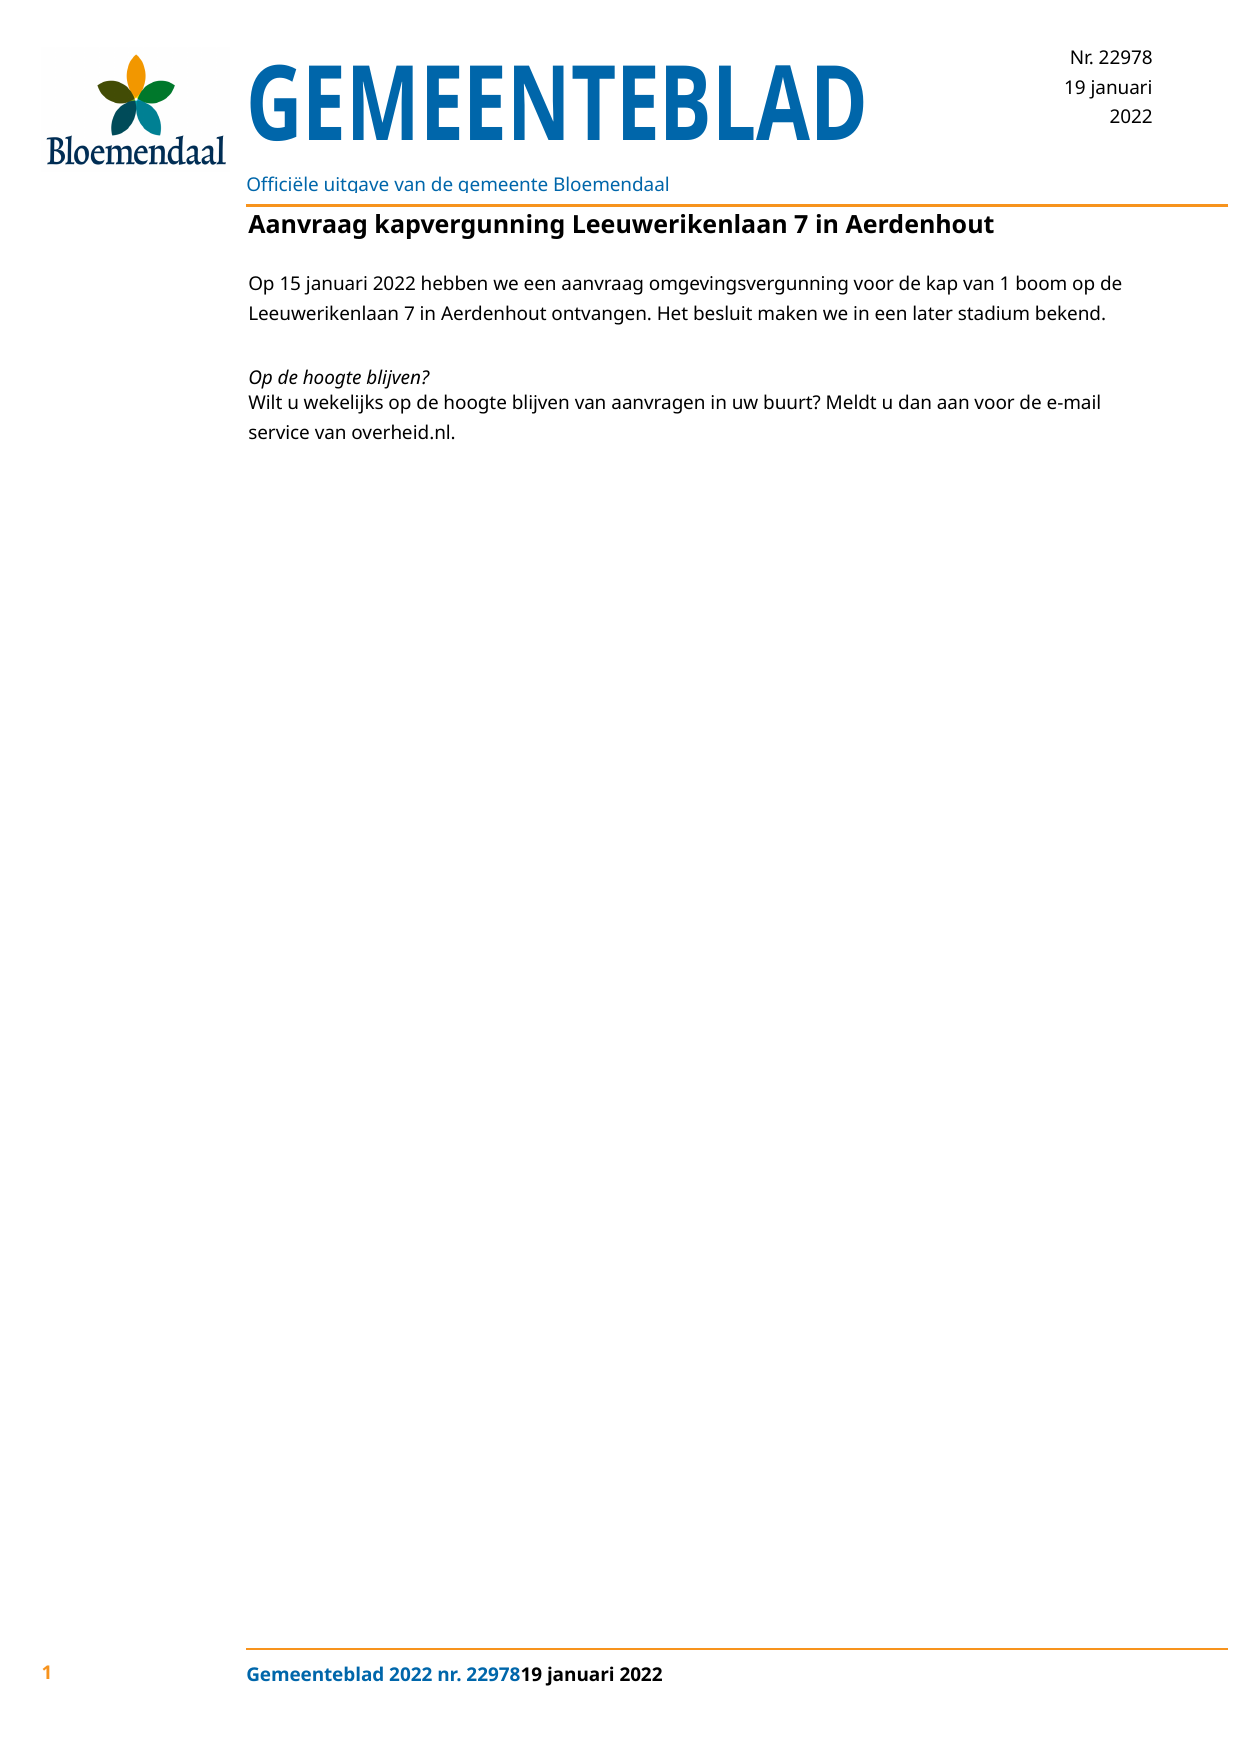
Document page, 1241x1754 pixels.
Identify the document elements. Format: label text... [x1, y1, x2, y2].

picture [41, 47, 231, 172]
text Wilt u wekelijks op de hoogte blijven van aanvragen in uw buurt? Meldt u dan aan voor de e-mail service van overheid.nl. [248, 389, 1152, 445]
text Op de hoogte blijven? [248, 364, 1152, 389]
text Op 15 januari 2022 hebben we een aanvraag omgevingsvergunning voor de kap van 1 boom op de Leeuwerikenlaan 7 in Aerdenhout ontvangen. Het besluit maken we in een later stadium bekend. [248, 270, 1152, 326]
text Aanvraag kapvergunning Leeuwerikenlaan 7 in Aerdenhout [248, 207, 1152, 241]
